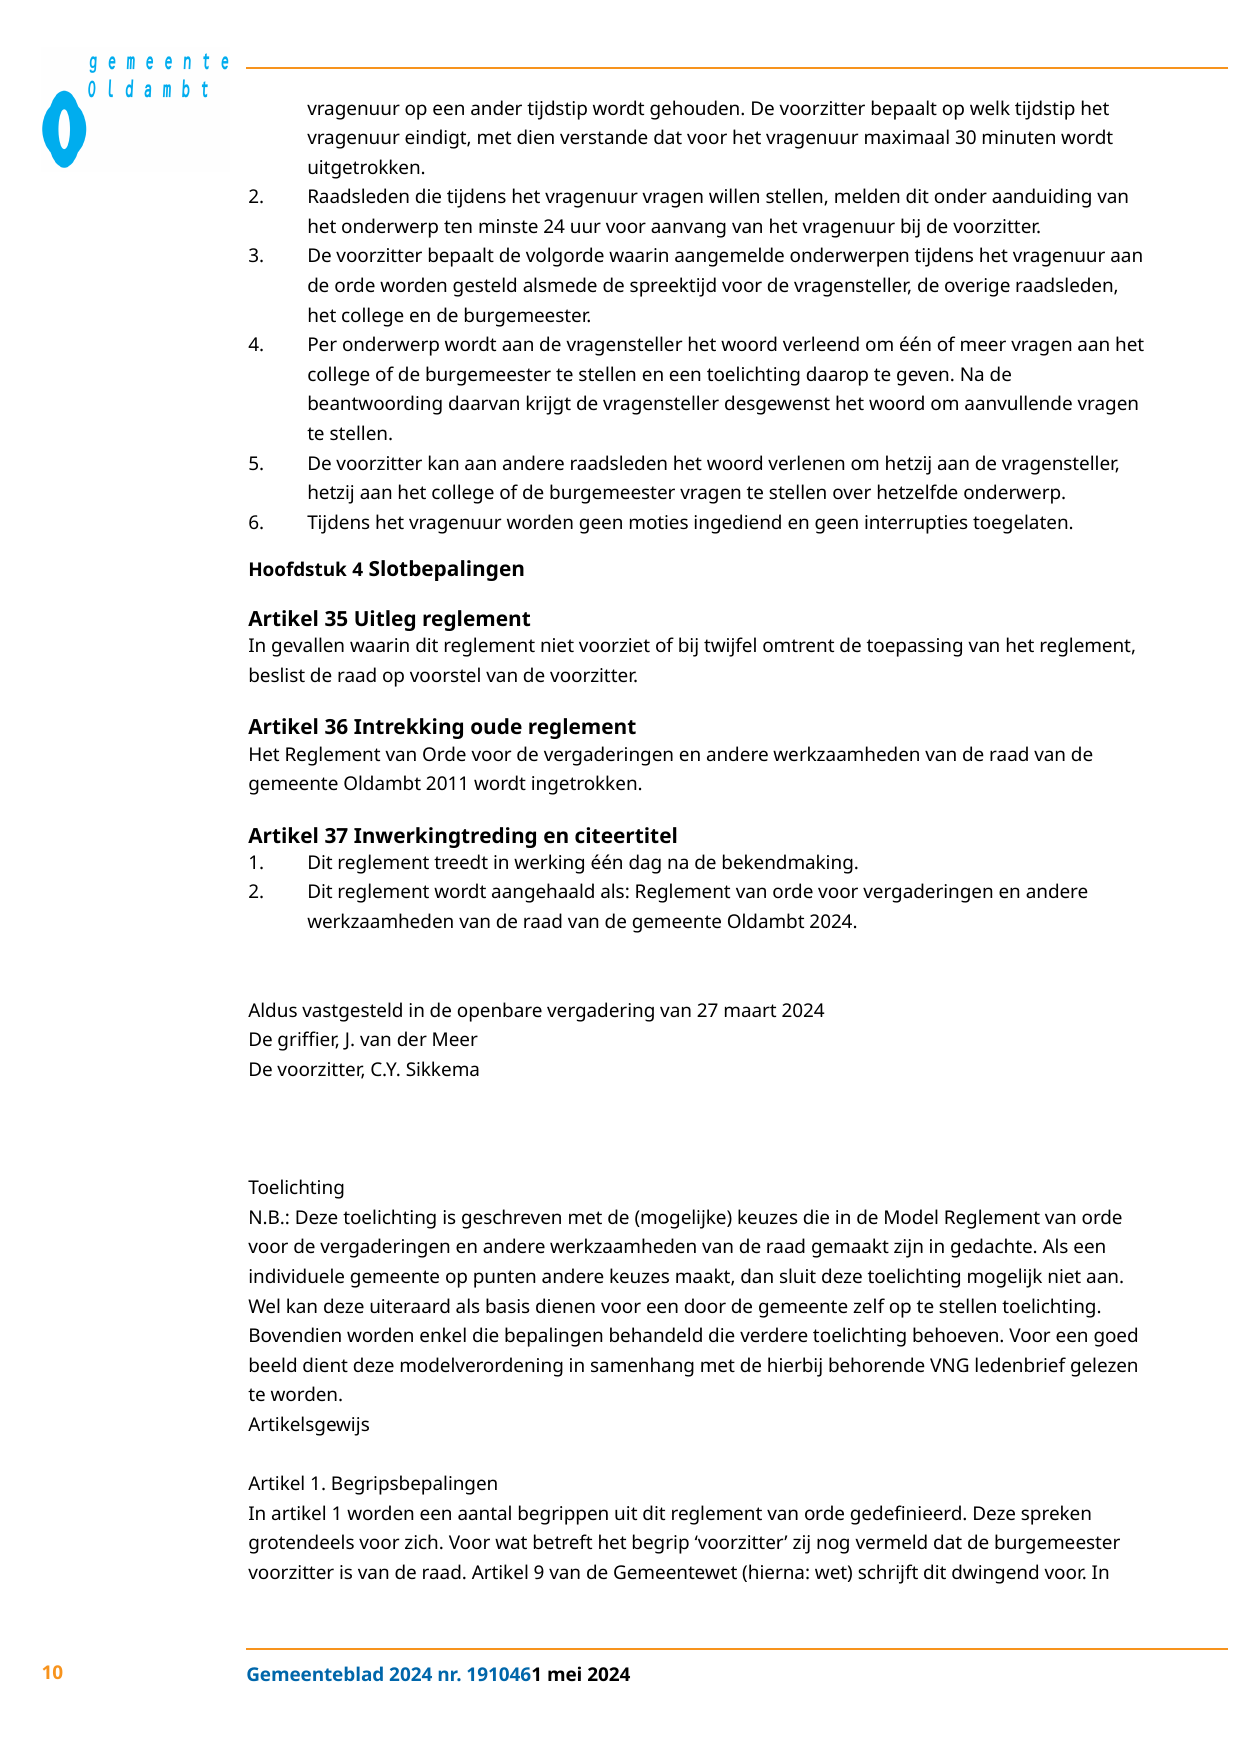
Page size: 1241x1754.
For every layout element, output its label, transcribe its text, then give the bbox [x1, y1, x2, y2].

list Dit reglement treedt in werking één dag na de bekendmaking. [248, 849, 1152, 875]
text Artikelsgewijs [248, 1411, 1152, 1437]
text Artikel 1. Begripsbepalingen [248, 1470, 1152, 1496]
text Artikel 36 Intrekking oude reglement [248, 712, 1152, 741]
text In gevallen waarin dit reglement niet voorziet of bij twijfel omtrent de toepassing van het reglement, beslist de raad op voorstel van de voorzitter. [248, 632, 1152, 688]
list vragenuur op een ander tijdstip wordt gehouden. De voorzitter bepaalt op welk tijdstip het vragenuur eindigt, met dien verstande dat voor het vragenuur maximaal 30 minuten wordt uitgetrokken. [248, 95, 1152, 180]
picture [41, 47, 231, 172]
text Artikel 35 Uitleg reglement [248, 604, 1152, 632]
text In artikel 1 worden een aantal begrippen uit dit reglement van orde gedefinieerd. Deze spreken grotendeels voor zich. Voor wat betreft het begrip ‘voorzitter’ zij nog vermeld dat de burgemeester voorzitter is van de raad. Artikel 9 van de Gemeentewet (hierna: wet) schrijft dit dwingend voor. In [248, 1500, 1152, 1585]
list Raadsleden die tijdens het vragenuur vragen willen stellen, melden dit onder aanduiding van het onderwerp ten minste 24 uur voor aanvang van het vragenuur bij de voorzitter. [248, 183, 1152, 239]
text De griffier, J. van der Meer [248, 1027, 1152, 1052]
text Toelichting [248, 1174, 1152, 1200]
text Hoofdstuk 4 Slotbepalingen [248, 554, 1152, 583]
list Tijdens het vragenuur worden geen moties ingediend en geen interrupties toegelaten. [248, 509, 1152, 535]
text Artikel 37 Inwerkingtreding en citeertitel [248, 821, 1152, 849]
text Het Reglement van Orde voor de vergaderingen en andere werkzaamheden van de raad van de gemeente Oldambt 2011 wordt ingetrokken. [248, 741, 1152, 796]
list De voorzitter kan aan andere raadsleden het woord verlenen om hetzij aan de vragensteller, hetzij aan het college of de burgemeester vragen te stellen over hetzelfde onderwerp. [248, 450, 1152, 505]
list De voorzitter bepaalt de volgorde waarin aangemelde onderwerpen tijdens het vragenuur aan de orde worden gesteld alsmede de spreektijd voor de vragensteller, de overige raadsleden, het college en de burgemeester. [248, 243, 1152, 328]
list Per onderwerp wordt aan de vragensteller het woord verleend om één of meer vragen aan het college of de burgemeester te stellen en een toelichting daarop te geven. Na de beantwoording daarvan krijgt de vragensteller desgewenst het woord om aanvullende vragen te stellen. [248, 331, 1152, 446]
text Aldus vastgesteld in de openbare vergadering van 27 maart 2024 [248, 997, 1152, 1023]
text N.B.: Deze toelichting is geschreven met de (mogelijke) keuzes die in de Model Reglement van orde voor de vergaderingen en andere werkzaamheden van de raad gemaakt zijn in gedachte. Als een individuele gemeente op punten andere keuzes maakt, dan sluit deze toelichting mogelijk niet aan. Wel kan deze uiteraard als basis dienen voor een door de gemeente zelf op te stellen toelichting. Bovendien worden enkel die bepalingen behandeld die verdere toelichting behoeven. Voor een goed beeld dient deze modelverordening in samenhang met de hierbij behorende VNG ledenbrief gelezen te worden. [248, 1204, 1152, 1407]
text De voorzitter, C.Y. Sikkema [248, 1056, 1152, 1082]
list Dit reglement wordt aangehaald als: Reglement van orde voor vergaderingen en andere werkzaamheden van de raad van de gemeente Oldambt 2024. [248, 879, 1152, 934]
